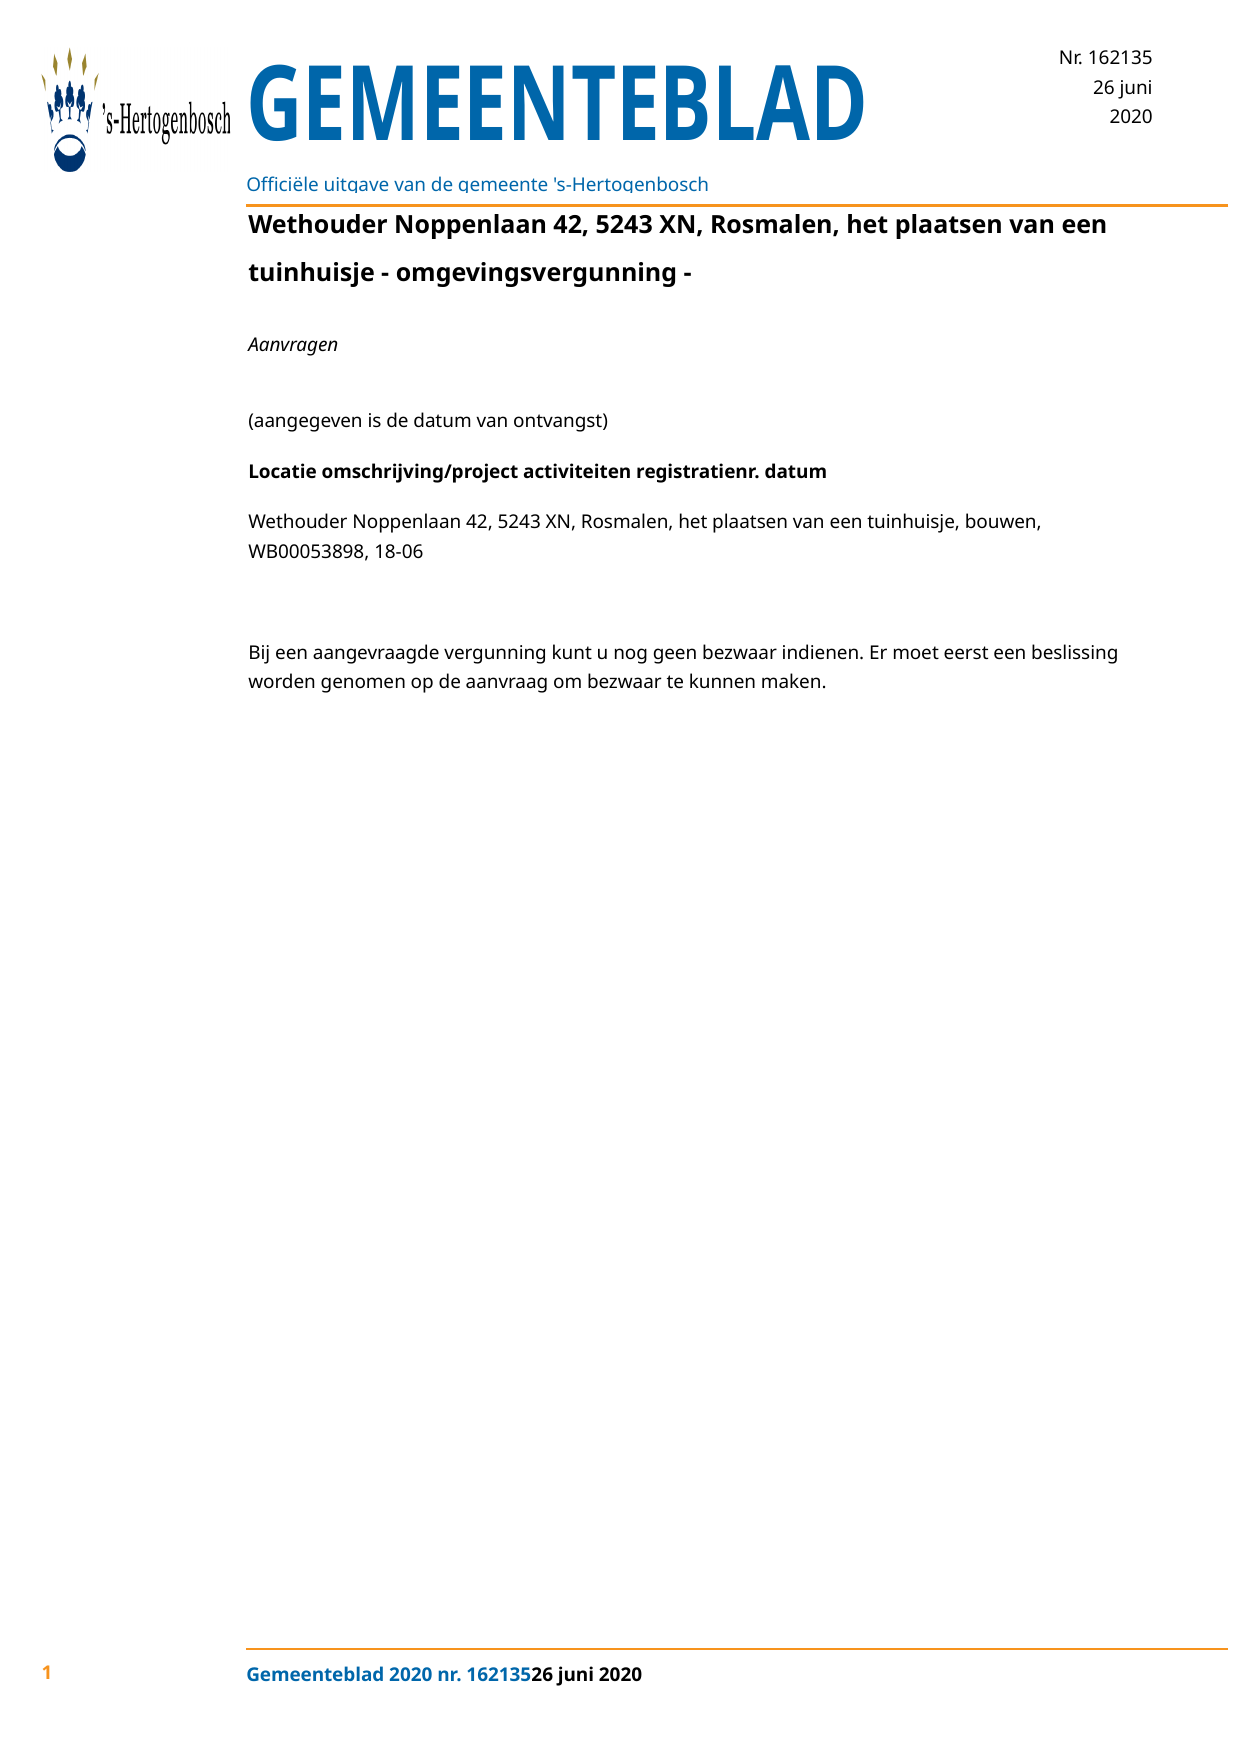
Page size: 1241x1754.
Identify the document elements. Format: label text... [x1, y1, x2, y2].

text Wethouder Noppenlaan 42, 5243 XN, Rosmalen, het plaatsen van een tuinhuisje - omgevingsvergunning - [248, 207, 1152, 288]
text Aanvragen [248, 331, 1152, 357]
text (aangegeven is de datum van ontvangst) [248, 408, 1152, 433]
text Locatie omschrijving/project activiteiten registratienr. datum [248, 458, 1152, 484]
text Wethouder Noppenlaan 42, 5243 XN, Rosmalen, het plaatsen van een tuinhuisje, bouwen, WB00053898, 18-06 [248, 508, 1152, 564]
picture [41, 47, 231, 172]
text Bij een aangevraagde vergunning kunt u nog geen bezwaar indienen. Er moet eerst een beslissing worden genomen op de aanvraag om bezwaar te kunnen maken. [248, 639, 1152, 694]
